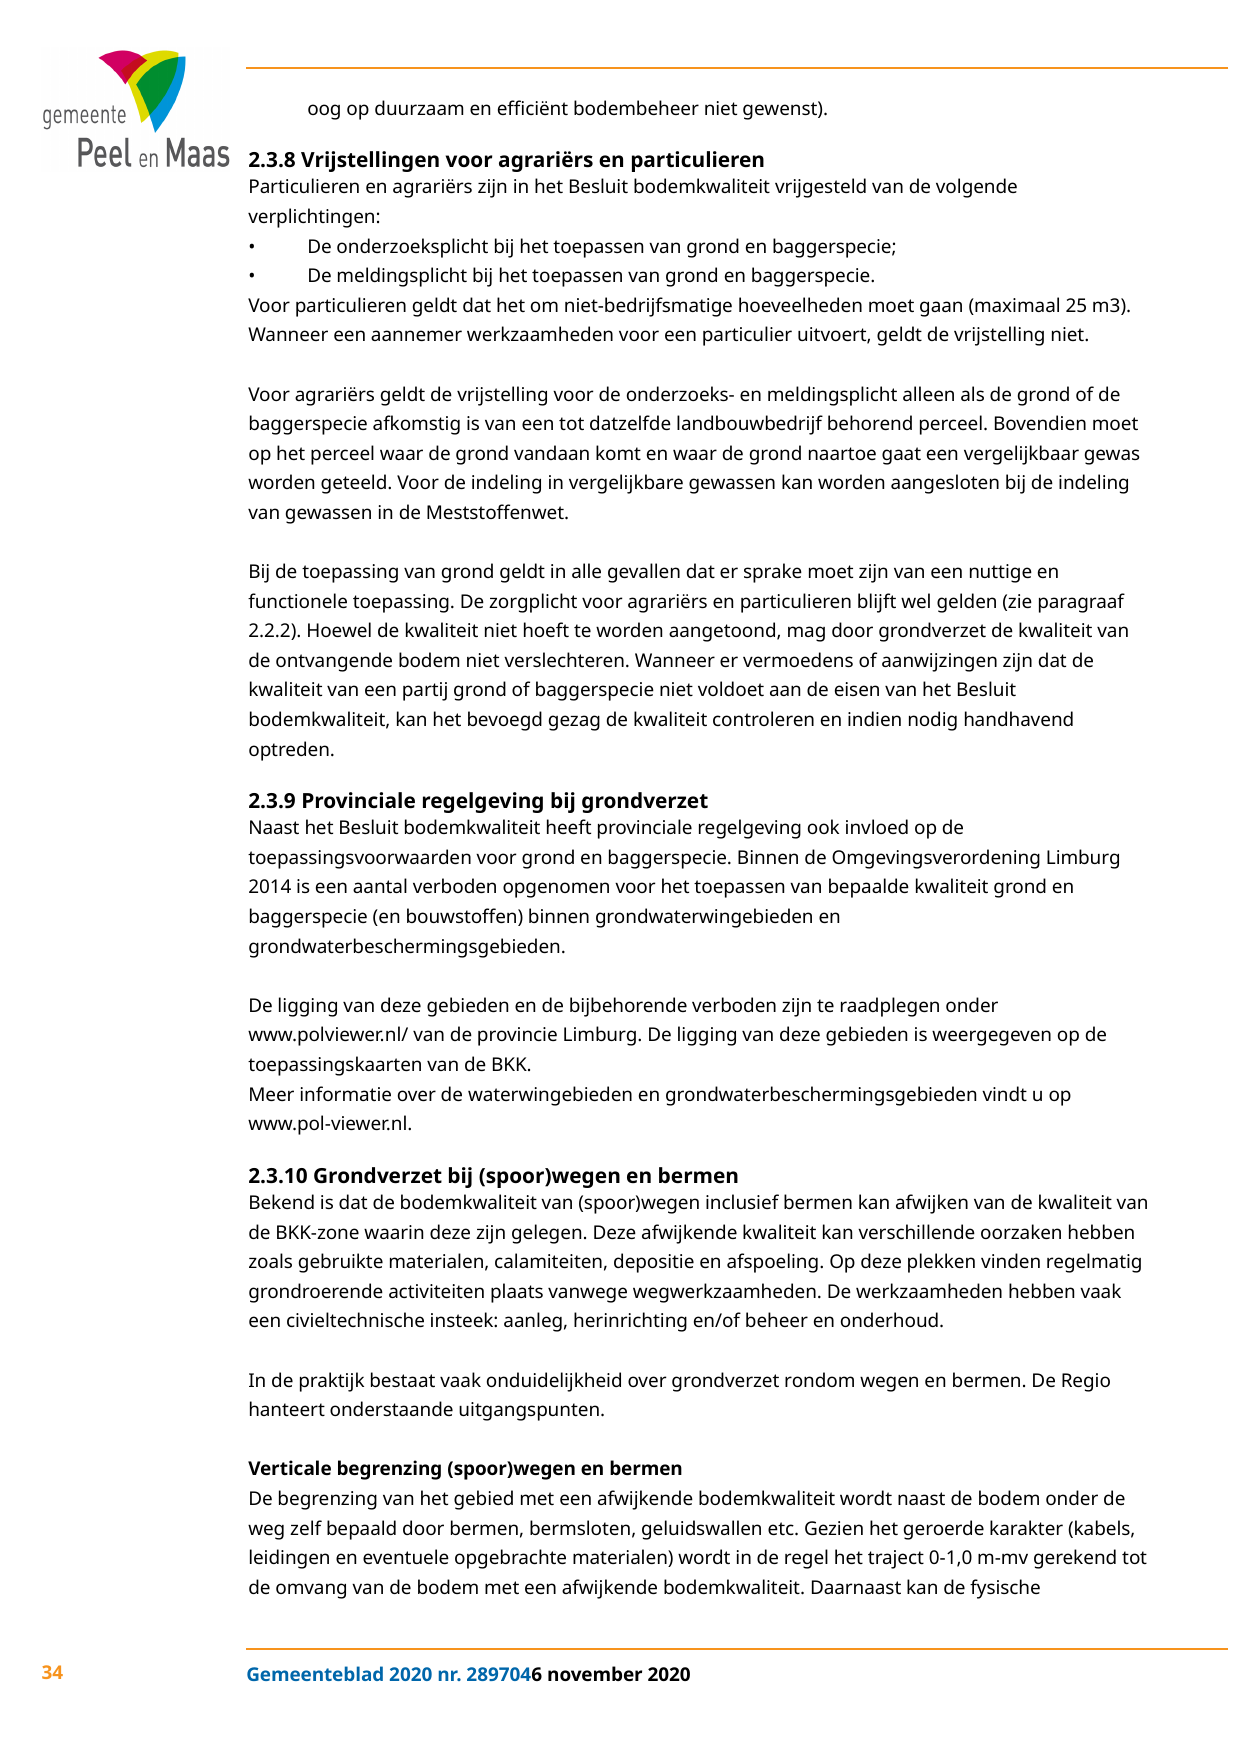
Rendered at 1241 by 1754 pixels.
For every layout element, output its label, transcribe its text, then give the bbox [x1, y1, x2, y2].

picture [41, 47, 231, 172]
text Bij de toepassing van grond geldt in alle gevallen dat er sprake moet zijn van een nuttige en functionele toepassing. De zorgplicht voor agrariërs en particulieren blijft wel gelden (zie paragraaf 2.2.2). Hoewel de kwaliteit niet hoeft te worden aangetoond, mag door grondverzet de kwaliteit van de ontvangende bodem niet verslechteren. Wanneer er vermoedens of aanwijzingen zijn dat de kwaliteit van een partij grond of baggerspecie niet voldoet aan de eisen van het Besluit bodemkwaliteit, kan het bevoegd gezag de kwaliteit controleren en indien nodig handhavend optreden. [248, 558, 1152, 761]
text Bekend is dat de bodemkwaliteit van (spoor)wegen inclusief bermen kan afwijken van de kwaliteit van de BKK-zone waarin deze zijn gelegen. Deze afwijkende kwaliteit kan verschillende oorzaken hebben zoals gebruikte materialen, calamiteiten, depositie en afspoeling. Op deze plekken vinden regelmatig grondroerende activiteiten plaats vanwege wegwerkzaamheden. De werkzaamheden hebben vaak een civieltechnische insteek: aanleg, herinrichting en/of beheer en onderhoud. [248, 1189, 1152, 1333]
text De begrenzing van het gebied met een afwijkende bodemkwaliteit wordt naast de bodem onder de weg zelf bepaald door bermen, bermsloten, geluidswallen etc. Gezien het geroerde karakter (kabels, leidingen en eventuele opgebrachte materialen) wordt in de regel het traject 0-1,0 m-mv gerekend tot de omvang van de bodem met een afwijkende bodemkwaliteit. Daarnaast kan de fysische [248, 1485, 1152, 1599]
list De meldingsplicht bij het toepassen van grond en baggerspecie. [248, 262, 1152, 288]
text De ligging van deze gebieden en de bijbehorende verboden zijn te raadplegen onder www.polviewer.nl/ van de provincie Limburg. De ligging van deze gebieden is weergegeven op de toepassingskaarten van de BKK. [248, 992, 1152, 1077]
text Verticale begrenzing (spoor)wegen en bermen [248, 1456, 1152, 1481]
text Particulieren en agrariërs zijn in het Besluit bodemkwaliteit vrijgesteld van de volgende verplichtingen: [248, 174, 1152, 229]
text In de praktijk bestaat vaak onduidelijkheid over grondverzet rondom wegen en bermen. De Regio hanteert onderstaande uitgangspunten. [248, 1367, 1152, 1422]
list oog op duurzaam en efficiënt bodembeheer niet gewenst). [248, 95, 1152, 121]
text 2.3.8 Vrijstellingen voor agrariërs en particulieren [248, 145, 1152, 174]
text 2.3.9 Provinciale regelgeving bij grondverzet [248, 786, 1152, 814]
text Naast het Besluit bodemkwaliteit heeft provinciale regelgeving ook invloed op de toepassingsvoorwaarden voor grond en baggerspecie. Binnen de Omgevingsverordening Limburg 2014 is een aantal verboden opgenomen voor het toepassen van bepaalde kwaliteit grond en baggerspecie (en bouwstoffen) binnen grondwaterwingebieden en grondwaterbeschermingsgebieden. [248, 814, 1152, 959]
text Meer informatie over de waterwingebieden en grondwaterbeschermingsgebieden vindt u op www.pol-viewer.nl. [248, 1081, 1152, 1136]
text Voor particulieren geldt dat het om niet-bedrijfsmatige hoeveelheden moet gaan (maximaal 25 m3). Wanneer een aannemer werkzaamheden voor een particulier uitvoert, geldt de vrijstelling niet. [248, 292, 1152, 347]
text Voor agrariërs geldt de vrijstelling voor de onderzoeks- en meldingsplicht alleen als de grond of de baggerspecie afkomstig is van een tot datzelfde landbouwbedrijf behorend perceel. Bovendien moet op het perceel waar de grond vandaan komt en waar de grond naartoe gaat een vergelijkbaar gewas worden geteeld. Voor de indeling in vergelijkbare gewassen kan worden aangesloten bij de indeling van gewassen in de Meststoffenwet. [248, 381, 1152, 525]
text 2.3.10 Grondverzet bij (spoor)wegen en bermen [248, 1161, 1152, 1189]
list De onderzoeksplicht bij het toepassen van grond en baggerspecie; [248, 233, 1152, 258]
